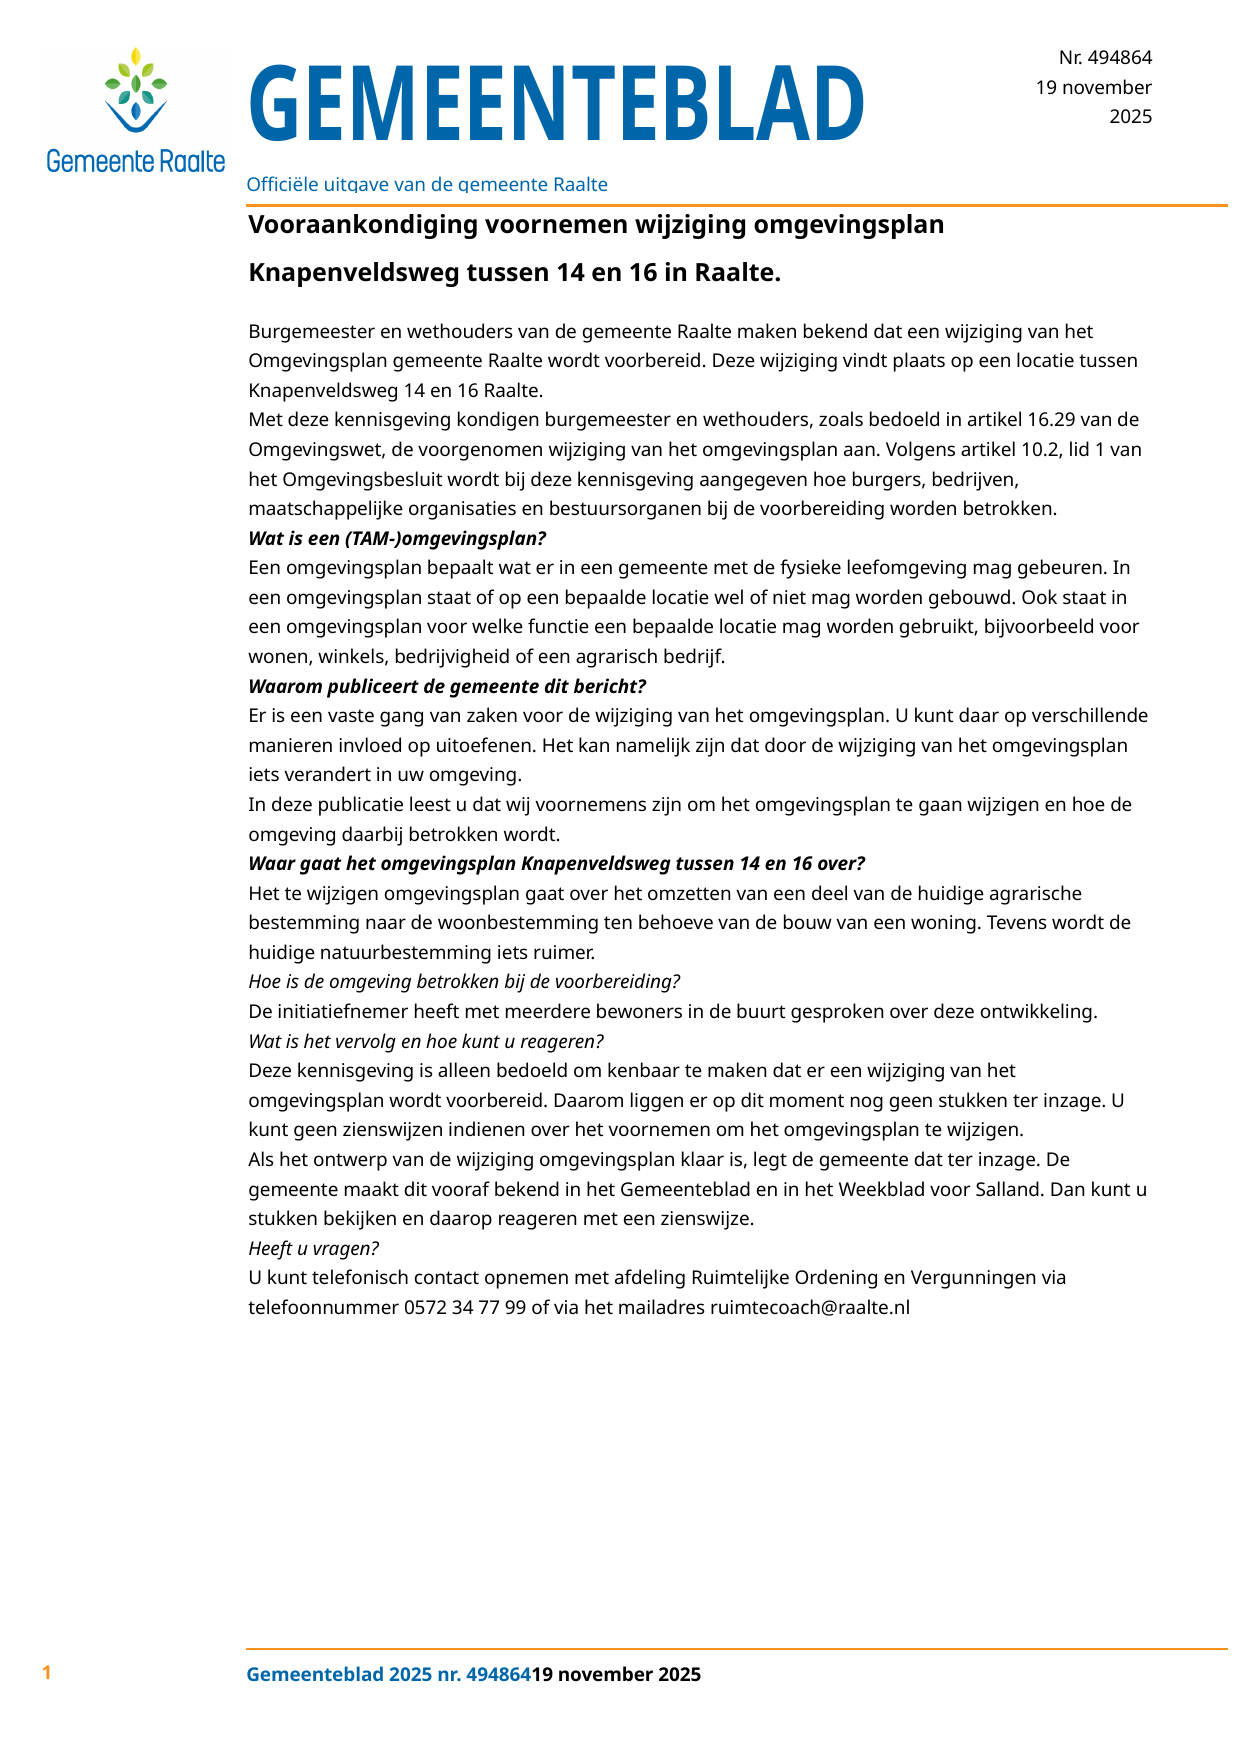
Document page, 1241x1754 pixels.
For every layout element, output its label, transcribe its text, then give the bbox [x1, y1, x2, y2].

text Als het ontwerp van de wijziging omgevingsplan klaar is, legt de gemeente dat ter inzage. De gemeente maakt dit vooraf bekend in het Gemeenteblad en in het Weekblad voor Salland. Dan kunt u stukken bekijken en daarop reageren met een zienswijze. [248, 1146, 1152, 1231]
text In deze publicatie leest u dat wij voornemens zijn om het omgevingsplan te gaan wijzigen en hoe de omgeving daarbij betrokken wordt. [248, 791, 1152, 847]
text Waarom publiceert de gemeente dit bericht? [248, 673, 1152, 699]
text Er is een vaste gang van zaken voor de wijziging van het omgevingsplan. U kunt daar op verschillende manieren invloed op uitoefenen. Het kan namelijk zijn dat door de wijziging van het omgevingsplan iets verandert in uw omgeving. [248, 702, 1152, 787]
text Hoe is de omgeving betrokken bij de voorbereiding? [248, 969, 1152, 994]
text U kunt telefonisch contact opnemen met afdeling Ruimtelijke Ordening en Vergunningen via telefoonnummer 0572 34 77 99 of via het mailadres ruimtecoach@raalte.nl [248, 1264, 1152, 1320]
text Burgemeester en wethouders van de gemeente Raalte maken bekend dat een wijziging van het Omgevingsplan gemeente Raalte wordt voorbereid. Deze wijziging vindt plaats op een locatie tussen Knapenveldsweg 14 en 16 Raalte. [248, 318, 1152, 403]
text Met deze kennisgeving kondigen burgemeester en wethouders, zoals bedoeld in artikel 16.29 van de Omgevingswet, de voorgenomen wijziging van het omgevingsplan aan. Volgens artikel 10.2, lid 1 van het Omgevingsbesluit wordt bij deze kennisgeving aangegeven hoe burgers, bedrijven, maatschappelijke organisaties en bestuursorganen bij de voorbereiding worden betrokken. [248, 407, 1152, 521]
text Wat is een (TAM-)omgevingsplan? [248, 525, 1152, 551]
text Wat is het vervolg en hoe kunt u reageren? [248, 1028, 1152, 1054]
text Waar gaat het omgevingsplan Knapenveldsweg tussen 14 en 16 over? [248, 850, 1152, 876]
text Vooraankondiging voornemen wijziging omgevingsplan Knapenveldsweg tussen 14 en 16 in Raalte. [248, 207, 1152, 288]
text Heeft u vragen? [248, 1235, 1152, 1261]
text Deze kennisgeving is alleen bedoeld om kenbaar te maken dat er een wijziging van het omgevingsplan wordt voorbereid. Daarom liggen er op dit moment nog geen stukken ter inzage. U kunt geen zienswijzen indienen over het voornemen om het omgevingsplan te wijzigen. [248, 1057, 1152, 1142]
picture [41, 47, 231, 172]
text De initiatiefnemer heeft met meerdere bewoners in de buurt gesproken over deze ontwikkeling. [248, 998, 1152, 1024]
text Een omgevingsplan bepaalt wat er in een gemeente met de fysieke leefomgeving mag gebeuren. In een omgevingsplan staat of op een bepaalde locatie wel of niet mag worden gebouwd. Ook staat in een omgevingsplan voor welke functie een bepaalde locatie mag worden gebruikt, bijvoorbeeld voor wonen, winkels, bedrijvigheid of een agrarisch bedrijf. [248, 554, 1152, 669]
text Het te wijzigen omgevingsplan gaat over het omzetten van een deel van de huidige agrarische bestemming naar de woonbestemming ten behoeve van de bouw van een woning. Tevens wordt de huidige natuurbestemming iets ruimer. [248, 880, 1152, 965]
